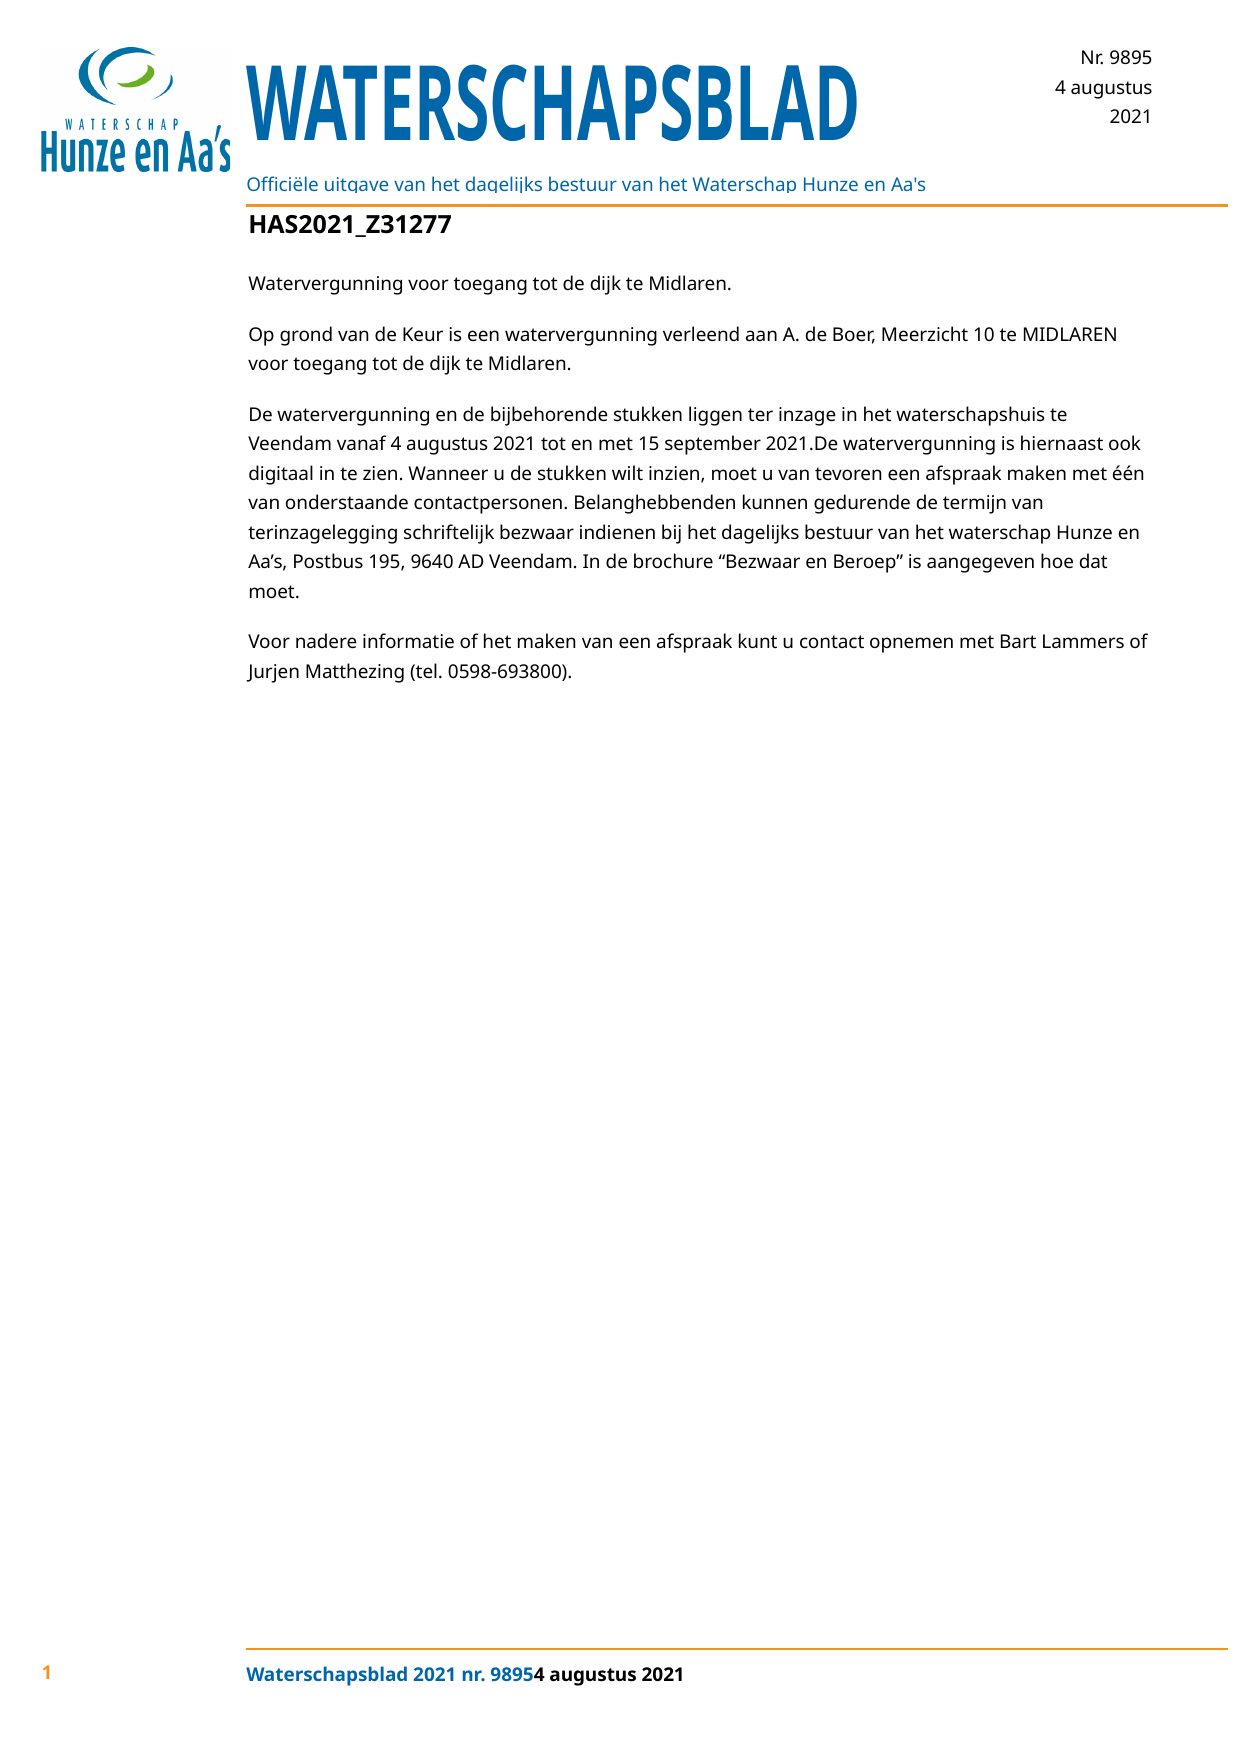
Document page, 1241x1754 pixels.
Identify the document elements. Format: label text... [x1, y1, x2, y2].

text HAS2021_Z31277 [248, 207, 1152, 241]
picture [47, 154, 51, 172]
text Op grond van de Keur is een watervergunning verleend aan A. de Boer, Meerzicht 10 te MIDLAREN voor toegang tot de dijk te Midlaren. [248, 321, 1152, 376]
picture [183, 163, 191, 172]
picture [41, 47, 231, 172]
text Watervergunning voor toegang tot de dijk te Midlaren. [248, 270, 1152, 296]
text Voor nadere informatie of het maken van een afspraak kunt u contact opnemen met Bart Lammers of Jurjen Matthezing (tel. 0598-693800). [248, 629, 1152, 684]
picture [226, 145, 231, 156]
text De watervergunning en de bijbehorende stukken liggen ter inzage in het waterschapshuis te Veendam vanaf 4 augustus 2021 tot en met 15 september 2021.De watervergunning is hiernaast ook digitaal in te zien. Wanneer u de stukken wilt inzien, moet u van tevoren een afspraak maken met één van onderstaande contactpersonen. Belanghebbenden kunnen gedurende de termijn van terinzagelegging schriftelijk bezwaar indienen bij het dagelijks bestuur van het waterschap Hunze en Aa’s, Postbus 195, 9640 AD Veendam. In de brochure “Bezwaar en Beroep” is aangegeven hoe dat moet. [248, 401, 1152, 604]
